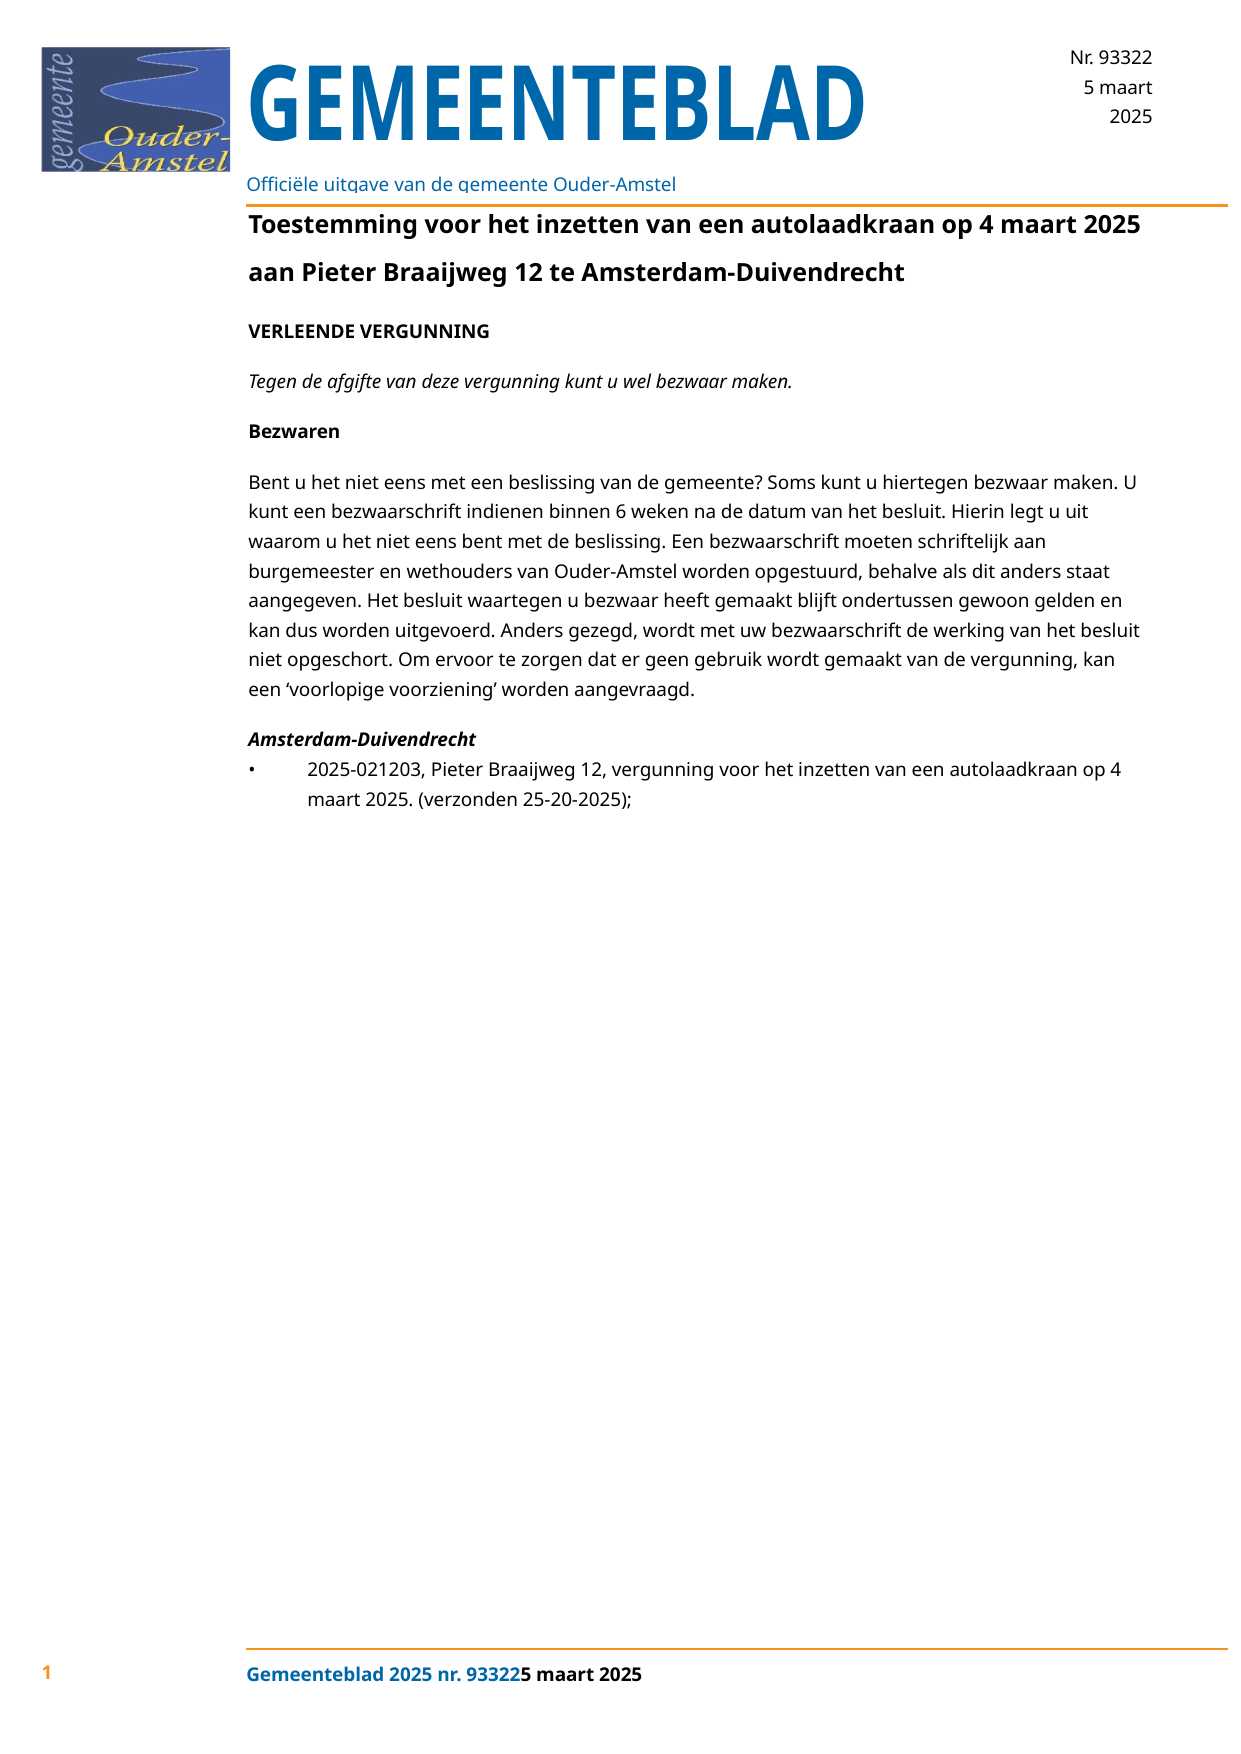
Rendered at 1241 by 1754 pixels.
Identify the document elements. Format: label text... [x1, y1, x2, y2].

text VERLEENDE VERGUNNING [248, 318, 1152, 344]
list 2025-021203, Pieter Braaijweg 12, vergunning voor het inzetten van een autolaadkraan op 4 maart 2025. (verzonden 25-20-2025); [248, 756, 1152, 812]
text Bent u het niet eens met een beslissing van de gemeente? Soms kunt u hiertegen bezwaar maken. U kunt een bezwaarschrift indienen binnen 6 weken na de datum van het besluit. Hierin legt u uit waarom u het niet eens bent met de beslissing. Een bezwaarschrift moeten schriftelijk aan burgemeester en wethouders van Ouder-Amstel worden opgestuurd, behalve als dit anders staat aangegeven. Het besluit waartegen u bezwaar heeft gemaakt blijft ondertussen gewoon gelden en kan dus worden uitgevoerd. Anders gezegd, wordt met uw bezwaarschrift de werking van het besluit niet opgeschort. Om ervoor te zorgen dat er geen gebruik wordt gemaakt van de vergunning, kan een ‘voorlopige voorziening’ worden aangevraagd. [248, 469, 1152, 702]
text Toestemming voor het inzetten van een autolaadkraan op 4 maart 2025 aan Pieter Braaijweg 12 te Amsterdam-Duivendrecht [248, 207, 1152, 288]
text Amsterdam-Duivendrecht [248, 727, 1152, 752]
picture [41, 47, 231, 172]
text Tegen de afgifte van deze vergunning kunt u wel bezwaar maken. [248, 368, 1152, 394]
text Bezwaren [248, 419, 1152, 444]
